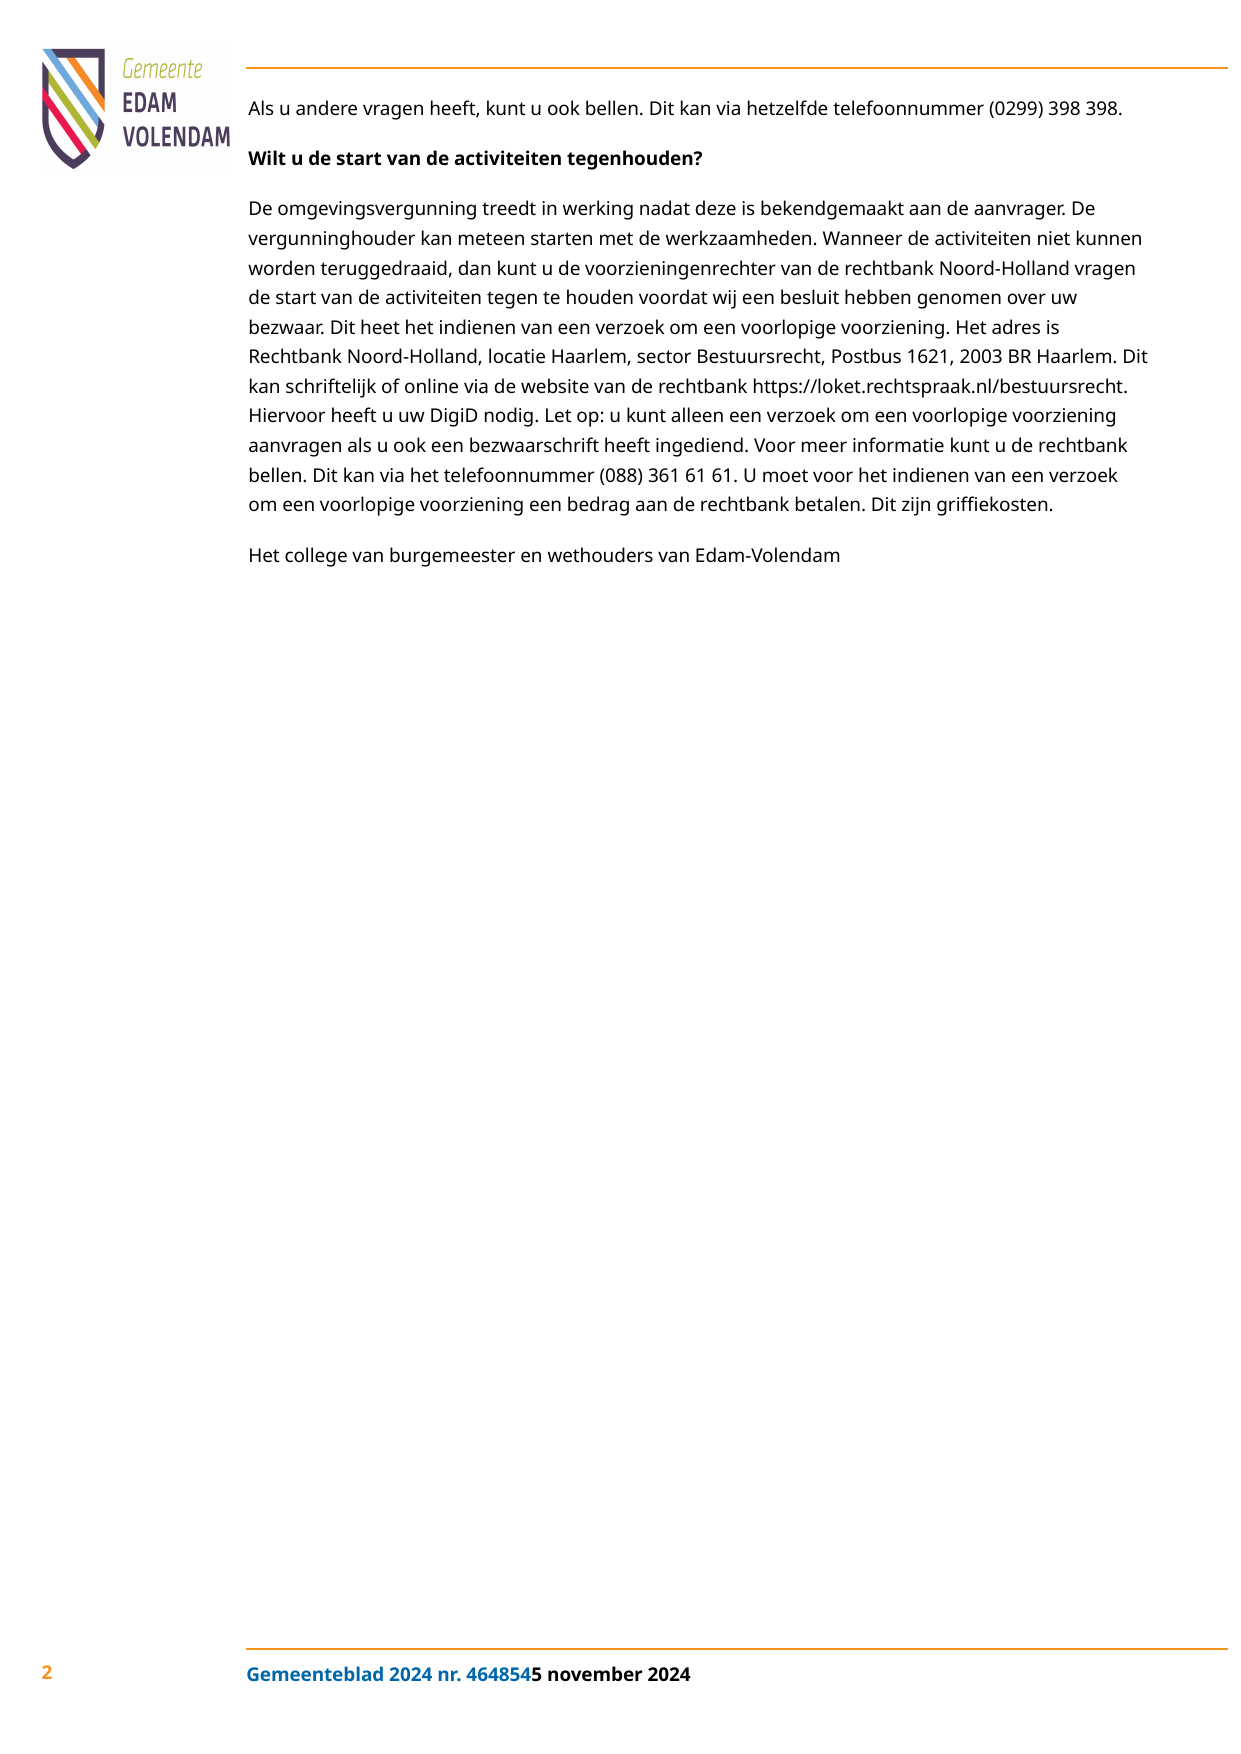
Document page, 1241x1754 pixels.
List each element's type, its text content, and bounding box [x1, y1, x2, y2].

text Wilt u de start van de activiteiten tegenhouden? [248, 145, 1152, 171]
text Het college van burgemeester en wethouders van Edam-Volendam [248, 542, 1152, 568]
text Als u andere vragen heeft, kunt u ook bellen. Dit kan via hetzelfde telefoonnummer (0299) 398 398. [248, 95, 1152, 121]
text De omgevingsvergunning treedt in werking nadat deze is bekendgemaakt aan de aanvrager. De vergunninghouder kan meteen starten met de werkzaamheden. Wanneer de activiteiten niet kunnen worden teruggedraaid, dan kunt u de voorzieningenrechter van de rechtbank Noord-Holland vragen de start van de activiteiten tegen te houden voordat wij een besluit hebben genomen over uw bezwaar. Dit heet het indienen van een verzoek om een voorlopige voorziening. Het adres is Rechtbank Noord-Holland, locatie Haarlem, sector Bestuursrecht, Postbus 1621, 2003 BR Haarlem. Dit kan schriftelijk of online via de website van de rechtbank https://loket.rechtspraak.nl/bestuursrecht. Hiervoor heeft u uw DigiD nodig. Let op: u kunt alleen een verzoek om een voorlopige voorziening aanvragen als u ook een bezwaarschrift heeft ingediend. Voor meer informatie kunt u de rechtbank bellen. Dit kan via het telefoonnummer (088) 361 61 61. U moet voor het indienen van een verzoek om een voorlopige voorziening een bedrag aan de rechtbank betalen. Dit zijn griffiekosten. [248, 196, 1152, 517]
picture [41, 47, 231, 172]
